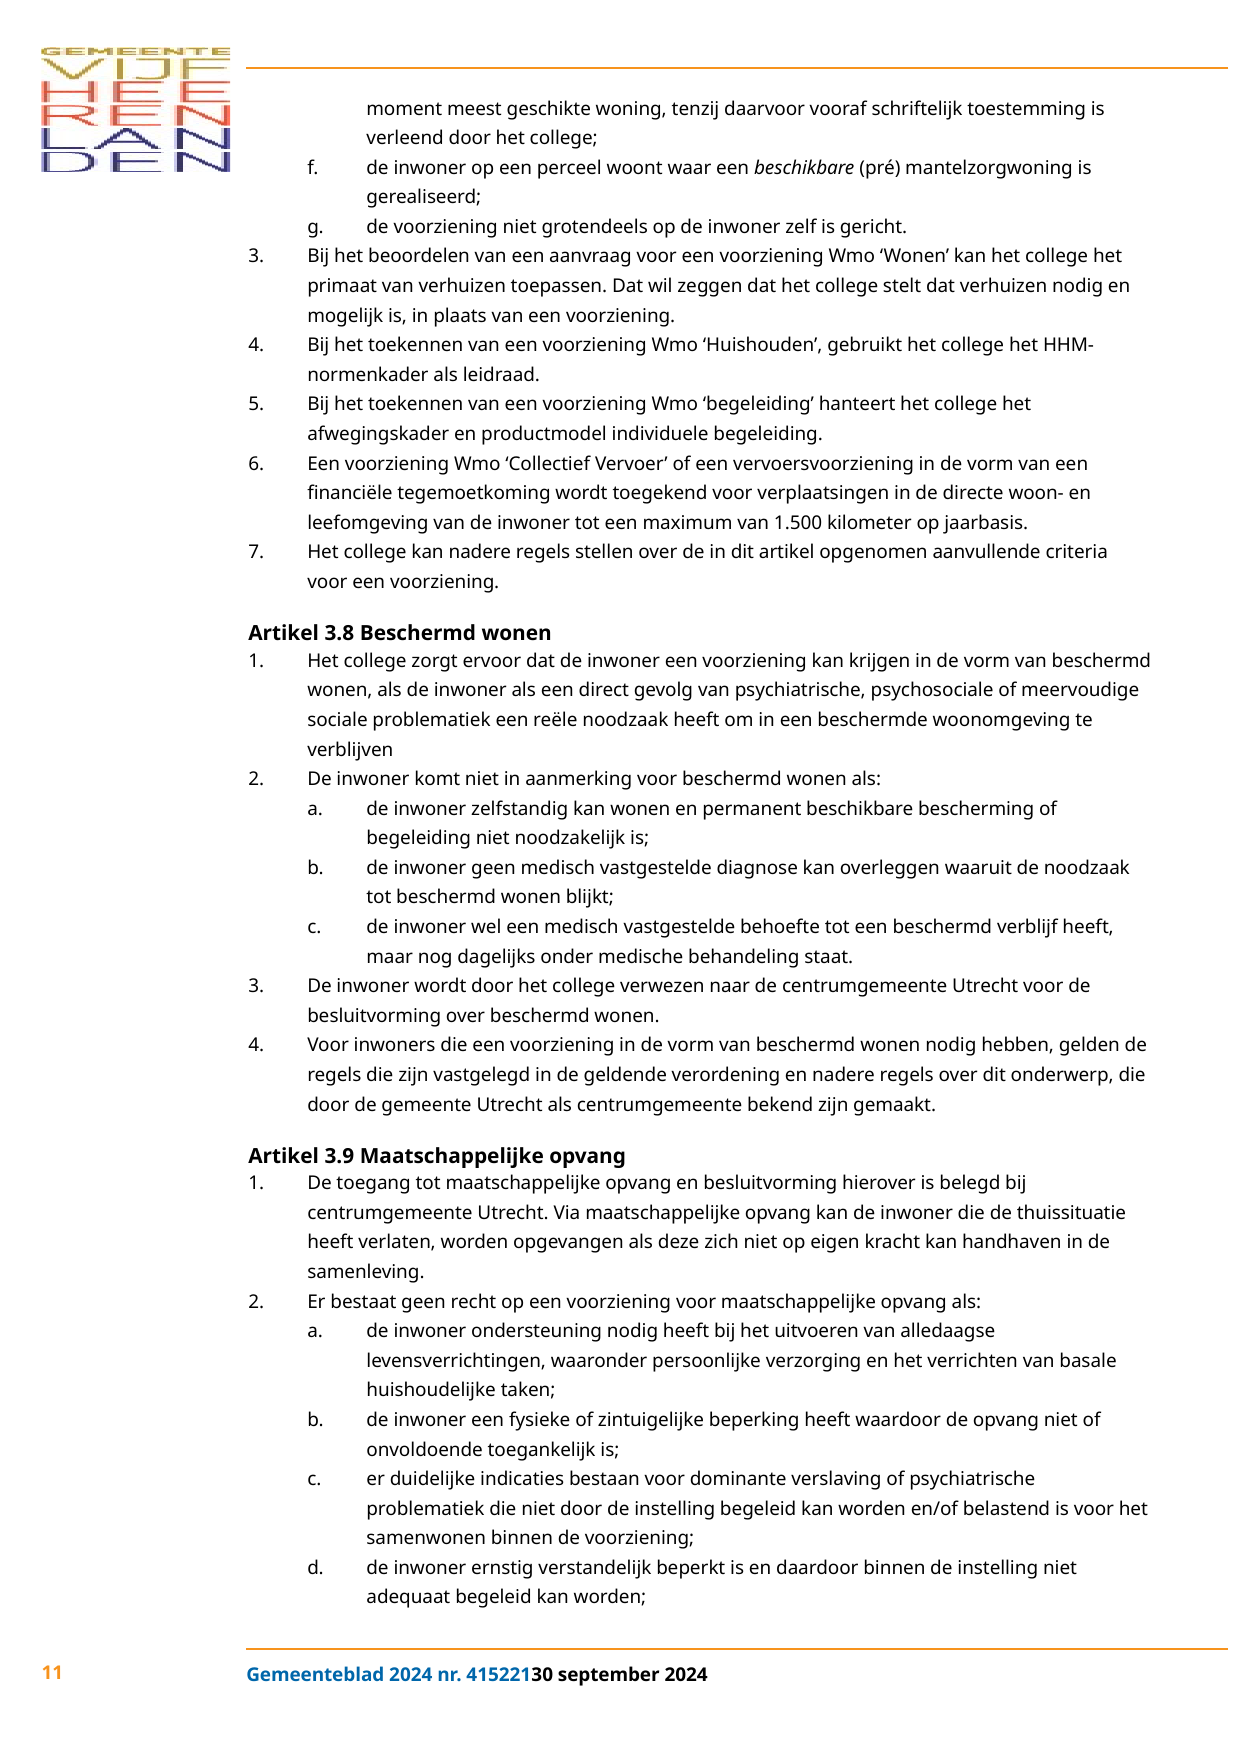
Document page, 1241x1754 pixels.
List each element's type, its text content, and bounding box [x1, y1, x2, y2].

list Voor inwoners die een voorziening in de vorm van beschermd wonen nodig hebben, gelden de regels die zijn vastgelegd in de geldende verordening en nadere regels over dit onderwerp, die door de gemeente Utrecht als centrumgemeente bekend zijn gemaakt. [248, 1032, 1152, 1116]
list de inwoner zelfstandig kan wonen en permanent beschikbare bescherming of begeleiding niet noodzakelijk is; [307, 795, 1152, 850]
list De inwoner komt niet in aanmerking voor beschermd wonen als: [248, 765, 1152, 791]
list Bij het toekennen van een voorziening Wmo ‘begeleiding’ hanteert het college het afwegingskader en productmodel individuele begeleiding. [248, 391, 1152, 446]
list de inwoner ernstig verstandelijk beperkt is en daardoor binnen de instelling niet adequaat begeleid kan worden; [307, 1554, 1152, 1609]
list de inwoner op een perceel woont waar een beschikbare (pré) mantelzorgwoning is gerealiseerd; [307, 154, 1152, 209]
text Artikel 3.9 Maatschappelijke opvang [248, 1141, 1152, 1169]
list er duidelijke indicaties bestaan voor dominante verslaving of psychiatrische problematiek die niet door de instelling begeleid kan worden en/of belastend is voor het samenwonen binnen de voorziening; [307, 1465, 1152, 1550]
list de voorziening niet grotendeels op de inwoner zelf is gericht. [307, 213, 1152, 239]
list Bij het toekennen van een voorziening Wmo ‘Huishouden’, gebruikt het college het HHM-normenkader als leidraad. [248, 331, 1152, 387]
list de inwoner geen medisch vastgestelde diagnose kan overleggen waaruit de noodzaak tot beschermd wonen blijkt; [307, 854, 1152, 909]
list Het college kan nadere regels stellen over de in dit artikel opgenomen aanvullende criteria voor een voorziening. [248, 538, 1152, 594]
list De toegang tot maatschappelijke opvang en besluitvorming hierover is belegd bij centrumgemeente Utrecht. Via maatschappelijke opvang kan de inwoner die de thuissituatie heeft verlaten, worden opgevangen als deze zich niet op eigen kracht kan handhaven in de samenleving. [248, 1169, 1152, 1284]
list De inwoner wordt door het college verwezen naar de centrumgemeente Utrecht voor de besluitvorming over beschermd wonen. [248, 972, 1152, 1028]
list Er bestaat geen recht op een voorziening voor maatschappelijke opvang als: [248, 1288, 1152, 1314]
list Het college zorgt ervoor dat de inwoner een voorziening kan krijgen in de vorm van beschermd wonen, als de inwoner als een direct gevolg van psychiatrische, psychosociale of meervoudige sociale problematiek een reële noodzaak heeft om in een beschermde woonomgeving te verblijven [248, 647, 1152, 761]
list de inwoner ondersteuning nodig heeft bij het uitvoeren van alledaagse levensverrichtingen, waaronder persoonlijke verzorging en het verrichten van basale huishoudelijke taken; [307, 1317, 1152, 1402]
list de inwoner een fysieke of zintuigelijke beperking heeft waardoor de opvang niet of onvoldoende toegankelijk is; [307, 1406, 1152, 1462]
list moment meest geschikte woning, tenzij daarvoor vooraf schriftelijk toestemming is verleend door het college; [307, 95, 1152, 150]
list Bij het beoordelen van een aanvraag voor een voorziening Wmo ‘Wonen’ kan het college het primaat van verhuizen toepassen. Dat wil zeggen dat het college stelt dat verhuizen nodig en mogelijk is, in plaats van een voorziening. [248, 243, 1152, 328]
text Artikel 3.8 Beschermd wonen [248, 618, 1152, 647]
list de inwoner wel een medisch vastgestelde behoefte tot een beschermd verblijf heeft, maar nog dagelijks onder medische behandeling staat. [307, 913, 1152, 968]
picture [41, 47, 231, 172]
list Een voorziening Wmo ‘Collectief Vervoer’ of een vervoersvoorziening in de vorm van een financiële tegemoetkoming wordt toegekend voor verplaatsingen in de directe woon- en leefomgeving van de inwoner tot een maximum van 1.500 kilometer op jaarbasis. [248, 450, 1152, 535]
